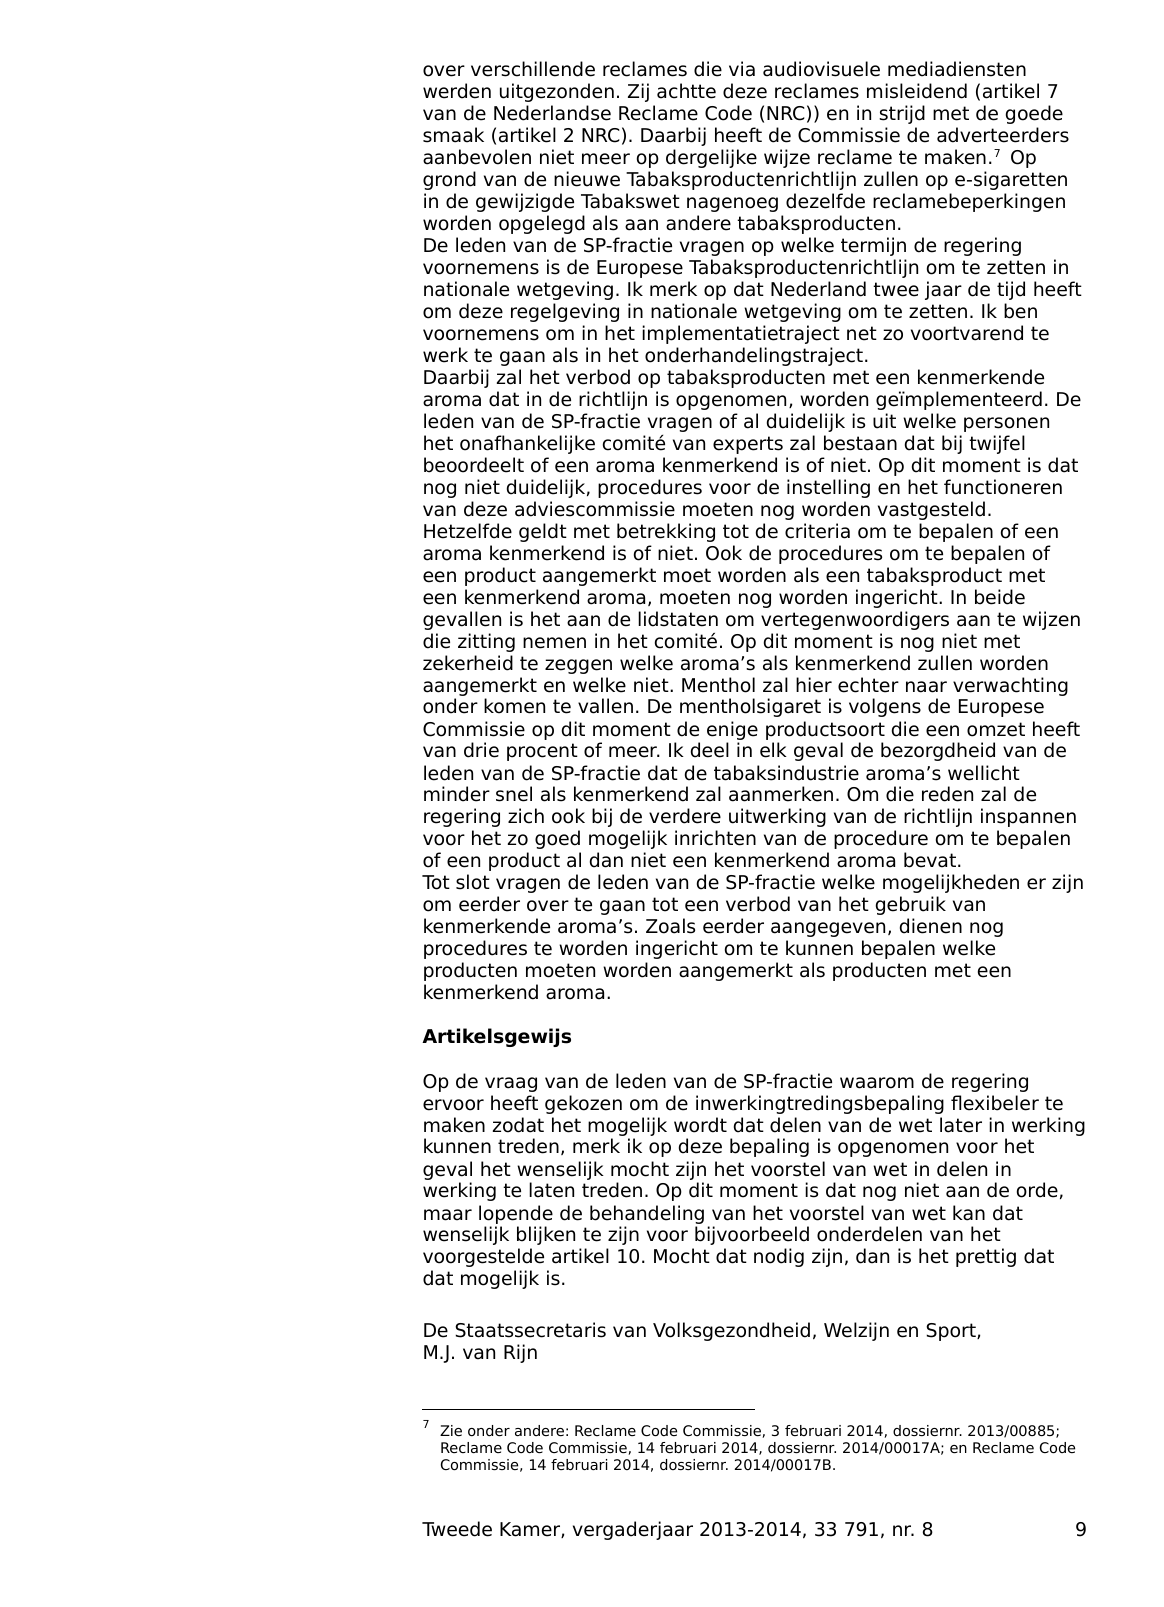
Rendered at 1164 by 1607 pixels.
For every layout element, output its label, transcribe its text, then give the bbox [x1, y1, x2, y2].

text Daarbij zal het verbod op tabaksproducten met een kenmerkende aroma dat in de richtlijn is opgenomen, worden geïmplementeerd. De leden van de SP-fractie vragen of al duidelijk is uit welke personen het onafhankelijke comité van experts zal bestaan dat bij twijfel beoordeelt of een aroma kenmerkend is of niet. Op dit moment is dat nog niet duidelijk, procedures voor de instelling en het functioneren van deze adviescommissie moeten nog worden vastgesteld. Hetzelfde geldt met betrekking tot de criteria om te bepalen of een aroma kenmerkend is of niet. Ook de procedures om te bepalen of een product aangemerkt moet worden als een tabaksproduct met een kenmerkend aroma, moeten nog worden ingericht. In beide gevallen is het aan de lidstaten om vertegenwoordigers aan te wijzen die zitting nemen in het comité. Op dit moment is nog niet met zekerheid te zeggen welke aroma’s als kenmerkend zullen worden aangemerkt en welke niet. Menthol zal hier echter naar verwachting onder komen te vallen. De mentholsigaret is volgens de Europese Commissie op dit moment de enige productsoort die een omzet heeft van drie procent of meer. Ik deel in elk geval de bezorgdheid van de leden van de SP-fractie dat de tabaksindustrie aroma’s wellicht minder snel als kenmerkend zal aanmerken. Om die reden zal de regering zich ook bij de verdere uitwerking van de richtlijn inspannen voor het zo goed mogelijk inrichten van de procedure om te bepalen of een product al dan niet een kenmerkend aroma bevat. [422, 367, 1087, 872]
text Op de vraag van de leden van de SP-fractie waarom de regering ervoor heeft gekozen om de inwerkingtredingsbepaling flexibeler te maken zodat het mogelijk wordt dat delen van de wet later in werking kunnen treden, merk ik op deze bepaling is opgenomen voor het geval het wenselijk mocht zijn het voorstel van wet in delen in werking te laten treden. Op dit moment is dat nog niet aan de orde, maar lopende de behandeling van het voorstel van wet kan dat wenselijk blijken te zijn voor bijvoorbeeld onderdelen van het voorgestelde artikel 10. Mocht dat nodig zijn, dan is het prettig dat dat mogelijk is. [422, 1071, 1087, 1290]
text De leden van de SP-fractie vragen op welke termijn de regering voornemens is de Europese Tabaksproductenrichtlijn om te zetten in nationale wetgeving. Ik merk op dat Nederland twee jaar de tijd heeft om deze regelgeving in nationale wetgeving om te zetten. Ik ben voornemens om in het implementatietraject net zo voortvarend te werk te gaan als in het onderhandelingstraject. [422, 235, 1087, 367]
text Tot slot vragen de leden van de SP-fractie welke mogelijkheden er zijn om eerder over te gaan tot een verbod van het gebruik van kenmerkende aroma’s. Zoals eerder aangegeven, dienen nog procedures te worden ingericht om te kunnen bepalen welke producten moeten worden aangemerkt als producten met een kenmerkend aroma. [422, 872, 1087, 1004]
text over verschillende reclames die via audiovisuele mediadiensten werden uitgezonden. Zij achtte deze reclames misleidend (artikel 7 van de Nederlandse Reclame Code (NRC)) en in strijd met de goede smaak (artikel 2 NRC). Daarbij heeft de Commissie de adverteerders aanbevolen niet meer op dergelijke wijze reclame te maken. Op grond van de nieuwe Tabaksproductenrichtlijn zullen op e-sigaretten in de gewijzigde Tabakswet nagenoeg dezelfde reclamebeperkingen worden opgelegd als aan andere tabaksproducten. [422, 59, 1087, 235]
text Zie onder andere: Reclame Code Commissie, 3 februari 2014, dossiernr. 2013/00885; Reclame Code Commissie, 14 februari 2014, dossiernr. 2014/00017A; en Reclame Code Commissie, 14 februari 2014, dossiernr. 2014/00017B. [422, 1418, 1087, 1474]
text De Staatssecretaris van Volksgezondheid, Welzijn en Sport, M.J. van Rijn [422, 1320, 1087, 1364]
subtitle Artikelsgewijs [422, 1026, 1087, 1048]
